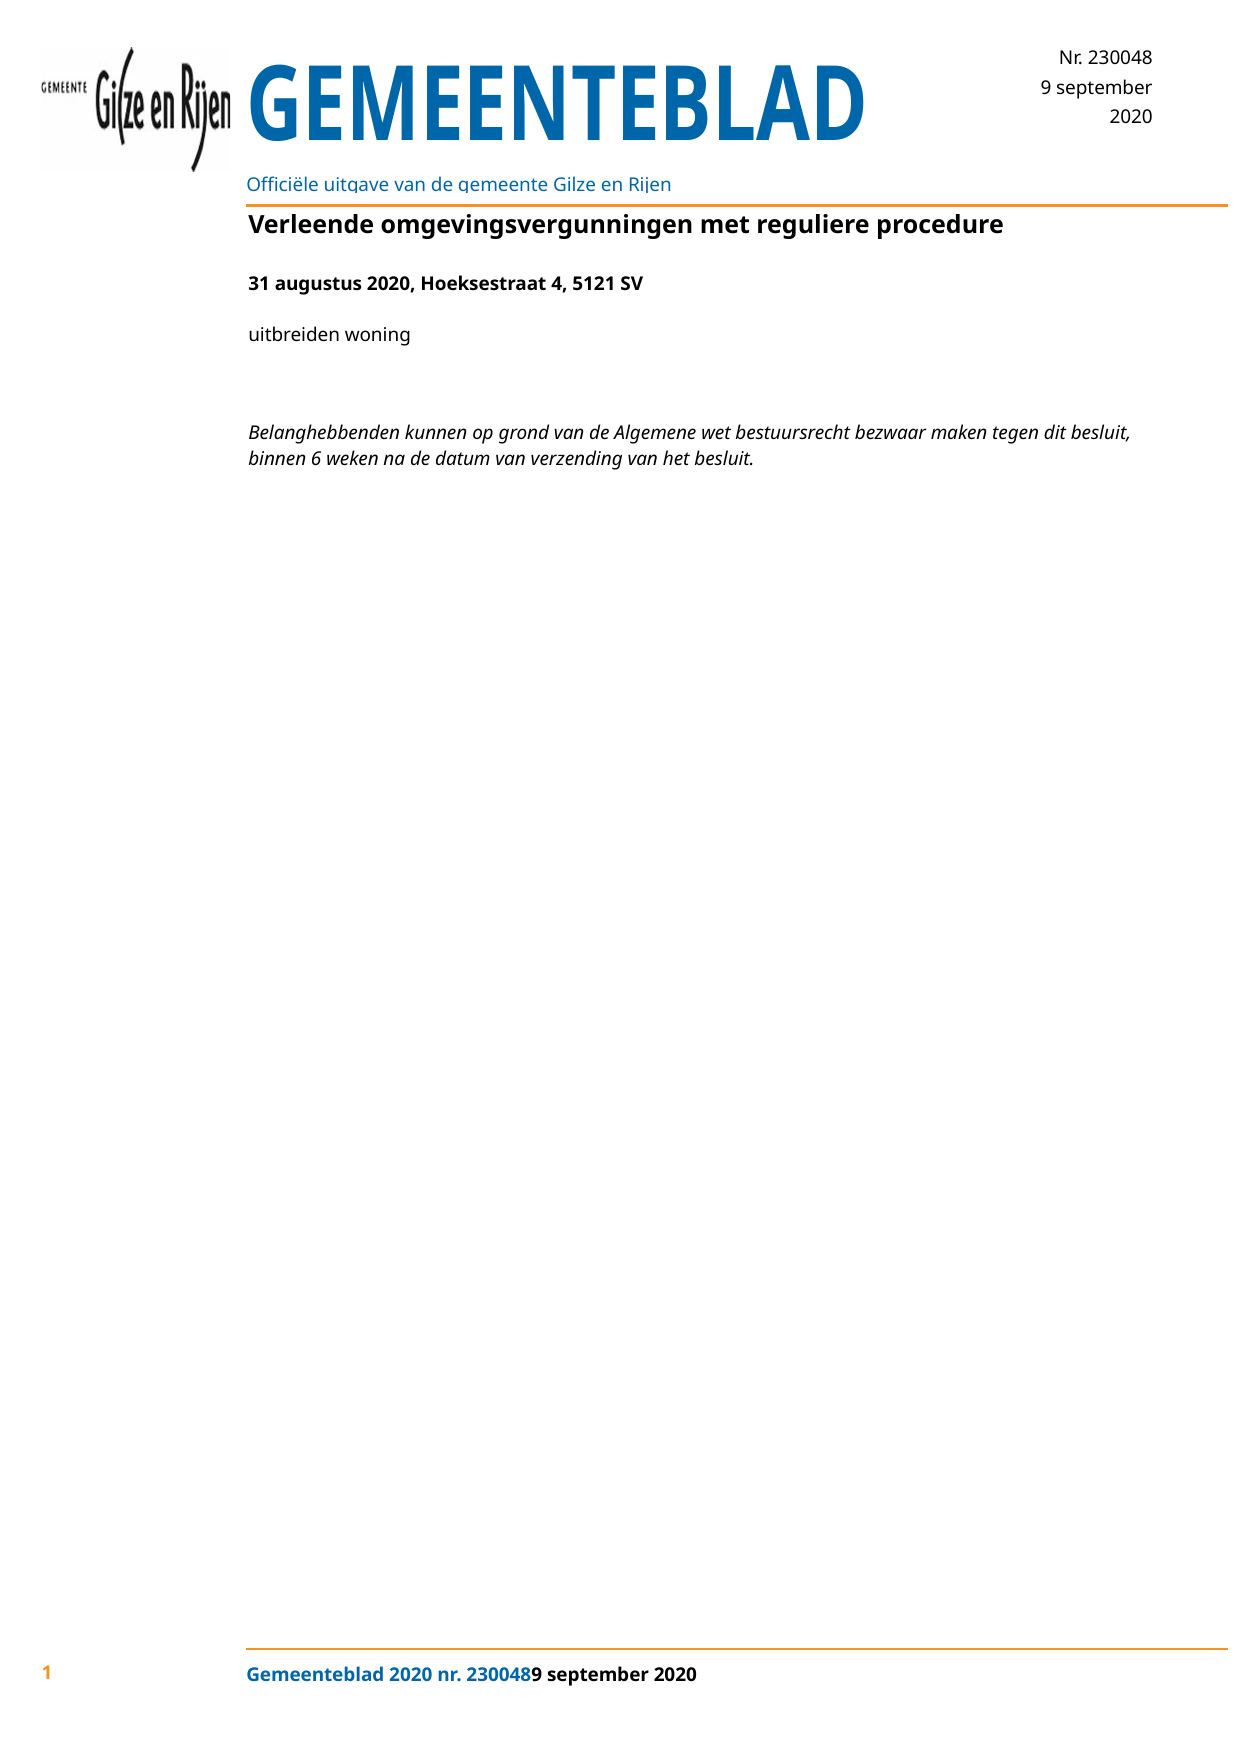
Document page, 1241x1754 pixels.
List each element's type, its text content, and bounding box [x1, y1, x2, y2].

text Verleende omgevingsvergunningen met reguliere procedure [248, 207, 1152, 241]
text uitbreiden woning [248, 321, 1152, 346]
text 31 augustus 2020, Hoeksestraat 4, 5121 SV [248, 270, 1152, 296]
picture [41, 47, 231, 172]
text Belanghebbenden kunnen op grond van de Algemene wet bestuursrecht bezwaar maken tegen dit besluit, binnen 6 weken na de datum van verzending van het besluit. [248, 419, 1152, 470]
